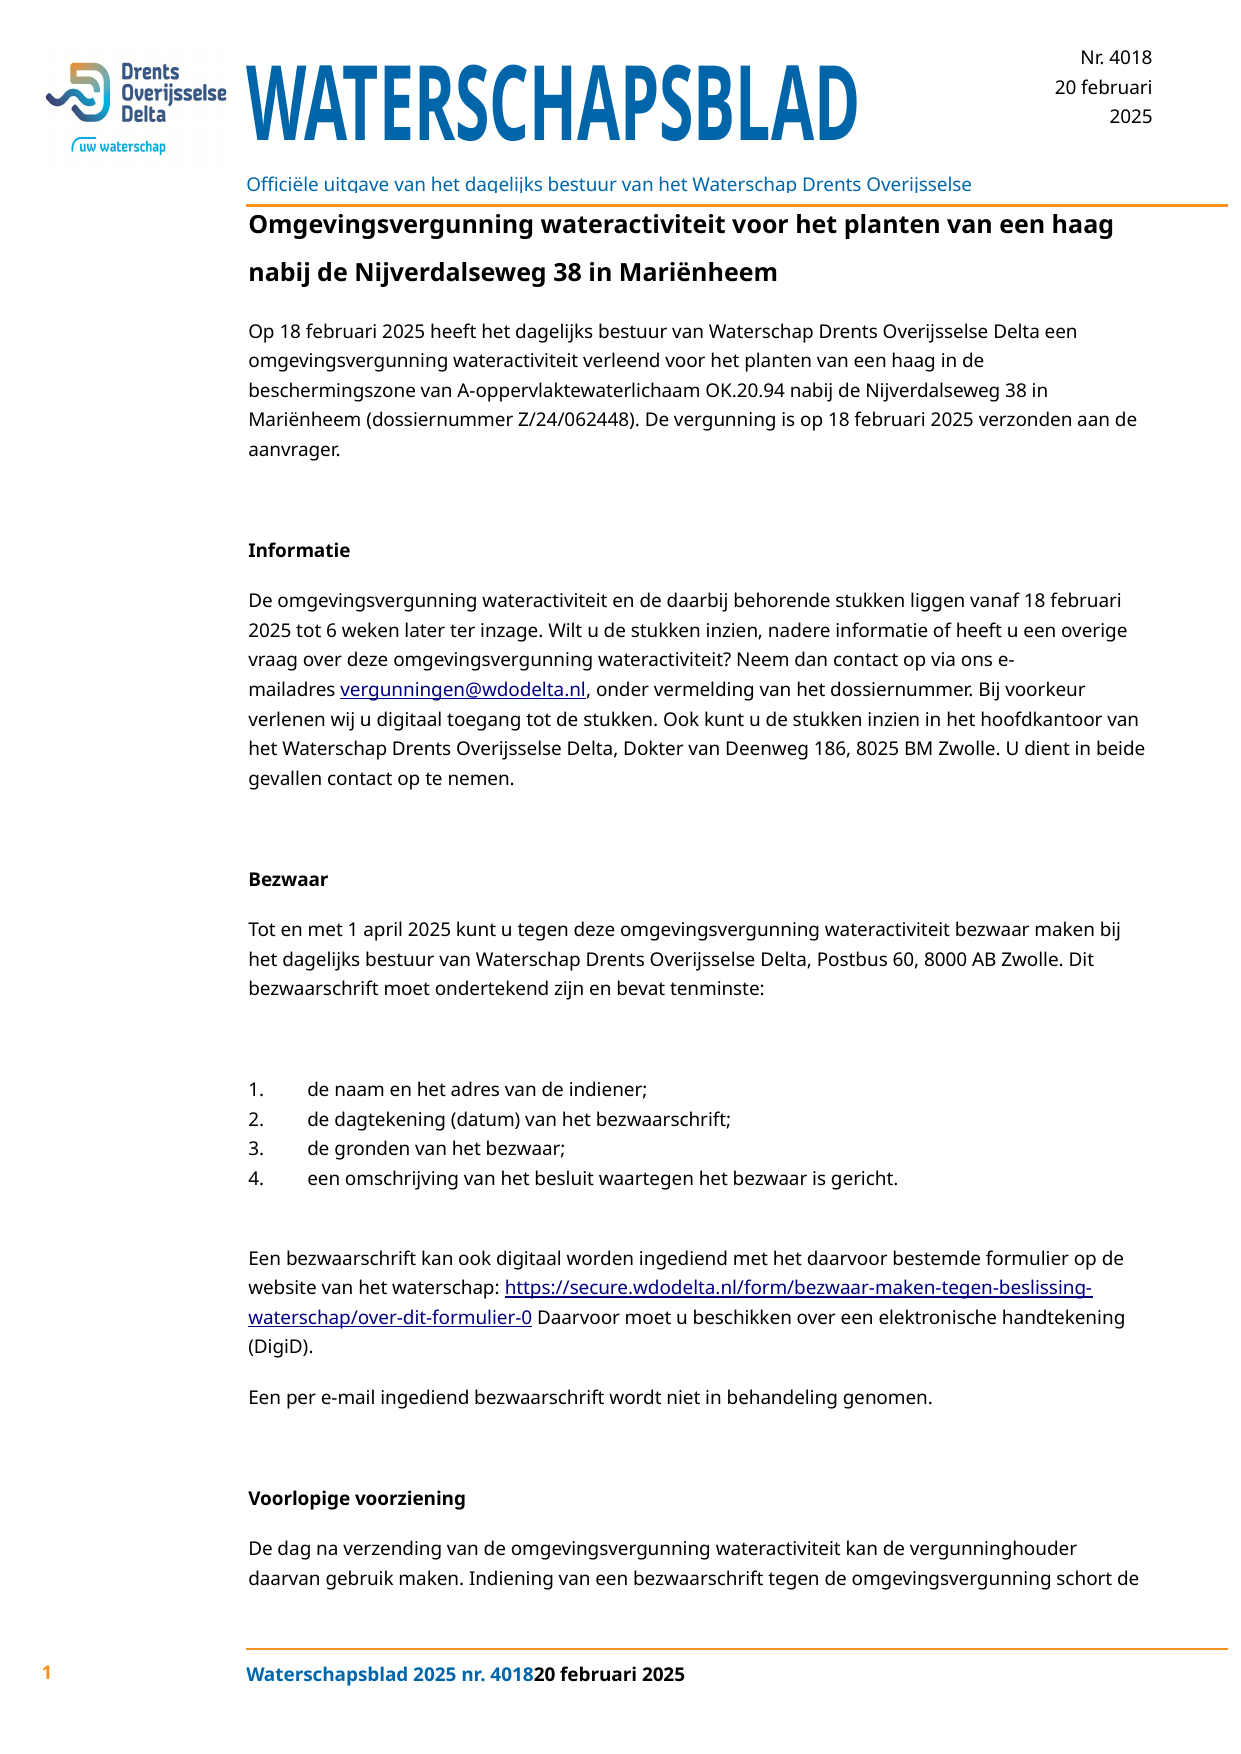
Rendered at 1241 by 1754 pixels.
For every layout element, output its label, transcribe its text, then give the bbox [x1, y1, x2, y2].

text Een per e-mail ingediend bezwaarschrift wordt niet in behandeling genomen. [248, 1384, 1152, 1410]
text De dag na verzending van de omgevingsvergunning wateractiviteit kan de vergunninghouder daarvan gebruik maken. Indiening van een bezwaarschrift tegen de omgevingsvergunning schort de [248, 1535, 1152, 1591]
text Op 18 februari 2025 heeft het dagelijks bestuur van Waterschap Drents Overijsselse Delta een omgevingsvergunning wateractiviteit verleend voor het planten van een haag in de beschermingszone van A-oppervlaktewaterlichaam OK.20.94 nabij de Nijverdalseweg 38 in Mariënheem (dossiernummer Z/24/062448). De vergunning is op 18 februari 2025 verzonden aan de aanvrager. [248, 318, 1152, 462]
list een omschrijving van het besluit waartegen het bezwaar is gericht. [248, 1165, 1152, 1191]
list de naam en het adres van de indiener; [248, 1076, 1152, 1102]
list de gronden van het bezwaar; [248, 1135, 1152, 1161]
text Een bezwaarschrift kan ook digitaal worden ingediend met het daarvoor bestemde formulier op de website van het waterschap: https://secure.wdodelta.nl/form/bezwaar-maken-tegen-beslissing-waterschap/over-dit-formulier-0 Daarvoor moet u beschikken over een elektronische handtekening (DigiD). [248, 1245, 1152, 1359]
picture [41, 47, 231, 172]
list de dagtekening (datum) van het bezwaarschrift; [248, 1106, 1152, 1132]
text Omgevingsvergunning wateractiviteit voor het planten van een haag nabij de Nijverdalseweg 38 in Mariënheem [248, 207, 1152, 288]
text Informatie [248, 537, 1152, 563]
text De omgevingsvergunning wateractiviteit en de daarbij behorende stukken liggen vanaf 18 februari 2025 tot 6 weken later ter inzage. Wilt u de stukken inzien, nadere informatie of heeft u een overige vraag over deze omgevingsvergunning wateractiviteit? Neem dan contact op via ons e-mailadres vergunningen@wdodelta.nl, onder vermelding van het dossiernummer. Bij voorkeur verlenen wij u digitaal toegang tot de stukken. Ook kunt u de stukken inzien in het hoofdkantoor van het Waterschap Drents Overijsselse Delta, Dokter van Deenweg 186, 8025 BM Zwolle. U dient in beide gevallen contact op te nemen. [248, 587, 1152, 791]
text Voorlopige voorziening [248, 1485, 1152, 1511]
text Tot en met 1 april 2025 kunt u tegen deze omgevingsvergunning wateractiviteit bezwaar maken bij het dagelijks bestuur van Waterschap Drents Overijsselse Delta, Postbus 60, 8000 AB Zwolle. Dit bezwaarschrift moet ondertekend zijn en bevat tenminste: [248, 916, 1152, 1001]
text Bezwaar [248, 866, 1152, 892]
